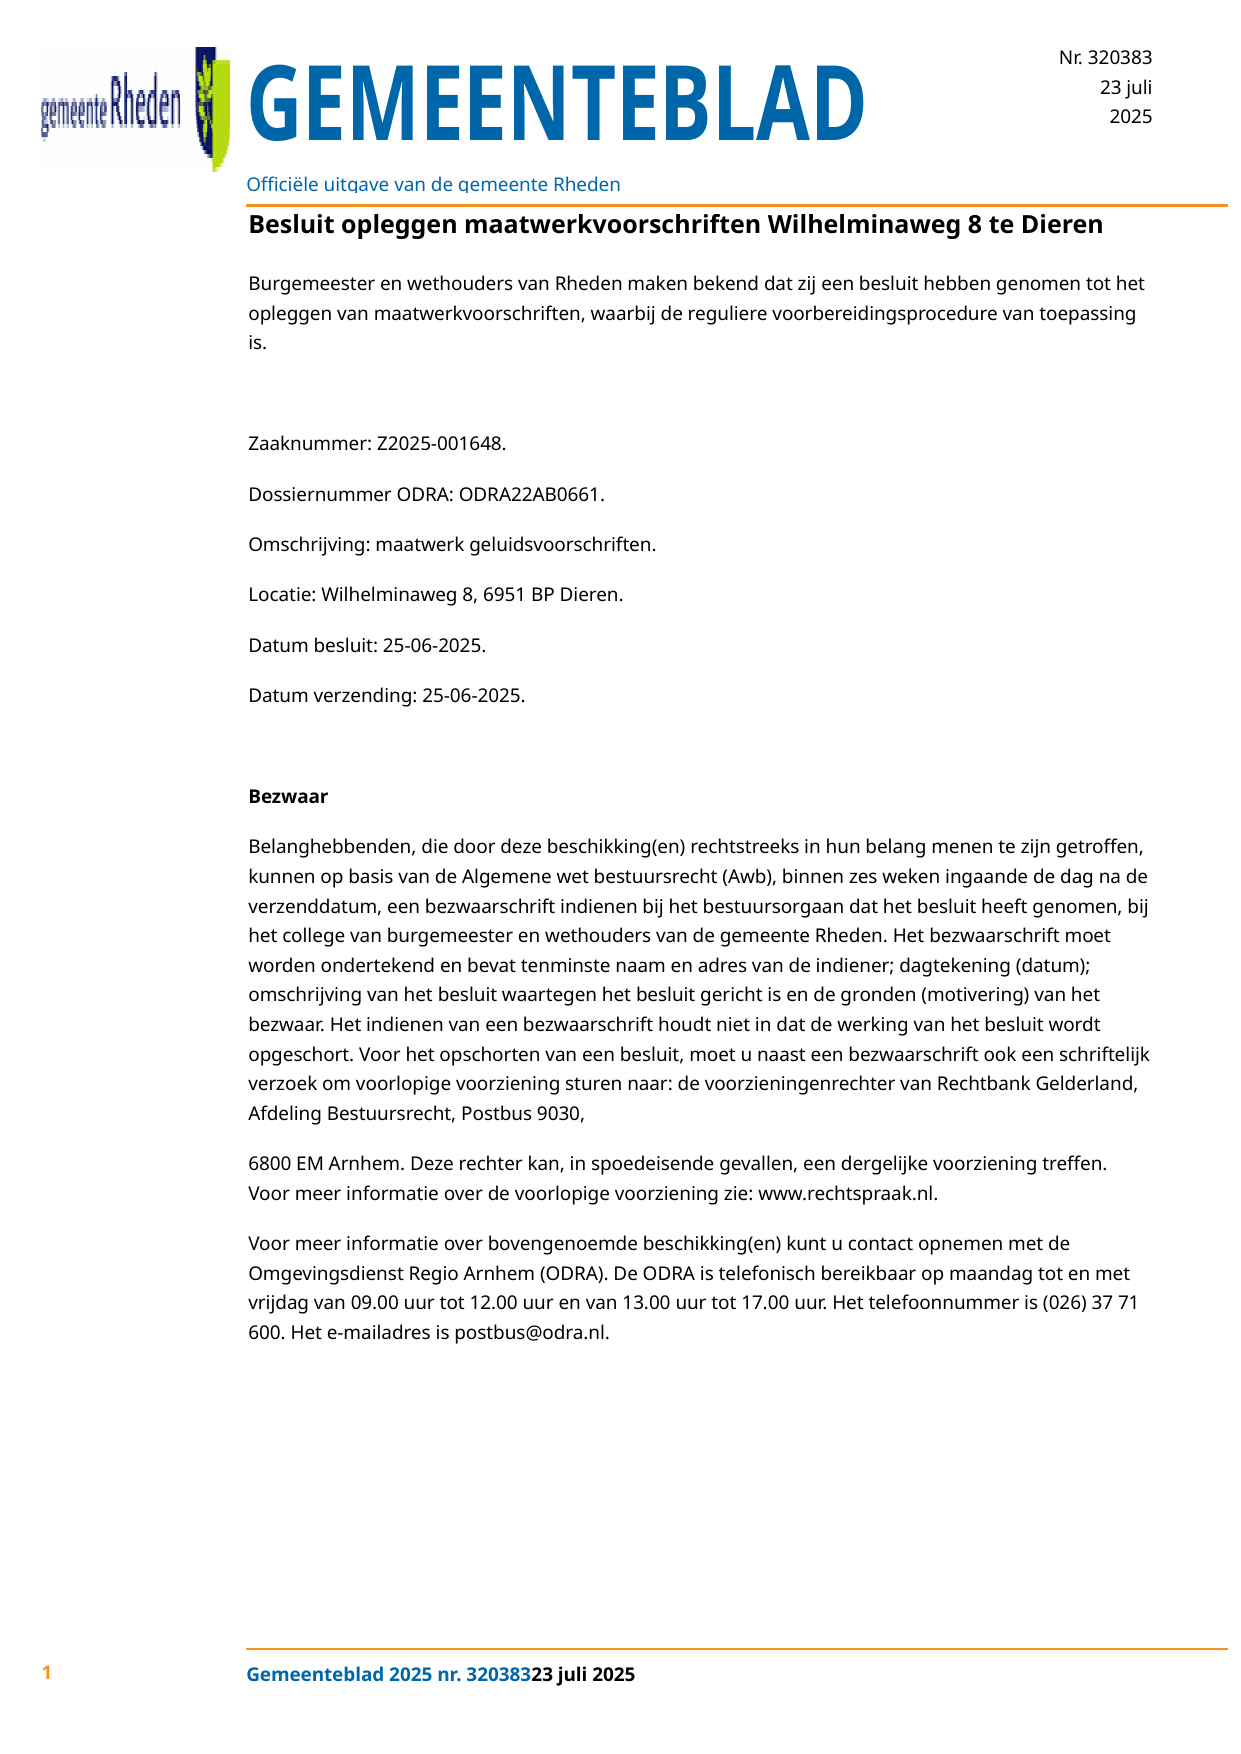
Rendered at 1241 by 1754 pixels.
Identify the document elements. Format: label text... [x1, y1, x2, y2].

text Datum verzending: 25-06-2025. [248, 682, 1152, 708]
text Datum besluit: 25-06-2025. [248, 632, 1152, 658]
picture [41, 47, 231, 172]
text Zaaknummer: Z2025-001648. [248, 430, 1152, 456]
text Omschrijving: maatwerk geluidsvoorschriften. [248, 531, 1152, 557]
text Burgemeester en wethouders van Rheden maken bekend dat zij een besluit hebben genomen tot het opleggen van maatwerkvoorschriften, waarbij de reguliere voorbereidingsprocedure van toepassing is. [248, 270, 1152, 355]
text Voor meer informatie over bovengenoemde beschikking(en) kunt u contact opnemen met de Omgevingsdienst Regio Arnhem (ODRA). De ODRA is telefonisch bereikbaar op maandag tot en met vrijdag van 09.00 uur tot 12.00 uur en van 13.00 uur tot 17.00 uur. Het telefoonnummer is (026) 37 71 600. Het e-mailadres is postbus@odra.nl. [248, 1230, 1152, 1345]
text 6800 EM Arnhem. Deze rechter kan, in spoedeisende gevallen, een dergelijke voorziening treffen. Voor meer informatie over de voorlopige voorziening zie: www.rechtspraak.nl. [248, 1150, 1152, 1206]
text Belanghebbenden, die door deze beschikking(en) rechtstreeks in hun belang menen te zijn getroffen, kunnen op basis van de Algemene wet bestuursrecht (Awb), binnen zes weken ingaande de dag na de verzenddatum, een bezwaarschrift indienen bij het bestuursorgaan dat het besluit heeft genomen, bij het college van burgemeester en wethouders van de gemeente Rheden. Het bezwaarschrift moet worden ondertekend en bevat tenminste naam en adres van de indiener; dagtekening (datum); omschrijving van het besluit waartegen het besluit gericht is en de gronden (motivering) van het bezwaar. Het indienen van een bezwaarschrift houdt niet in dat de werking van het besluit wordt opgeschort. Voor het opschorten van een besluit, moet u naast een bezwaarschrift ook een schriftelijk verzoek om voorlopige voorziening sturen naar: de voorzieningenrechter van Rechtbank Gelderland, Afdeling Bestuursrecht, Postbus 9030, [248, 834, 1152, 1126]
text Locatie: Wilhelminaweg 8, 6951 BP Dieren. [248, 582, 1152, 607]
text Dossiernummer ODRA: ODRA22AB0661. [248, 481, 1152, 506]
text Bezwaar [248, 783, 1152, 809]
text Besluit opleggen maatwerkvoorschriften Wilhelminaweg 8 te Dieren [248, 207, 1152, 241]
